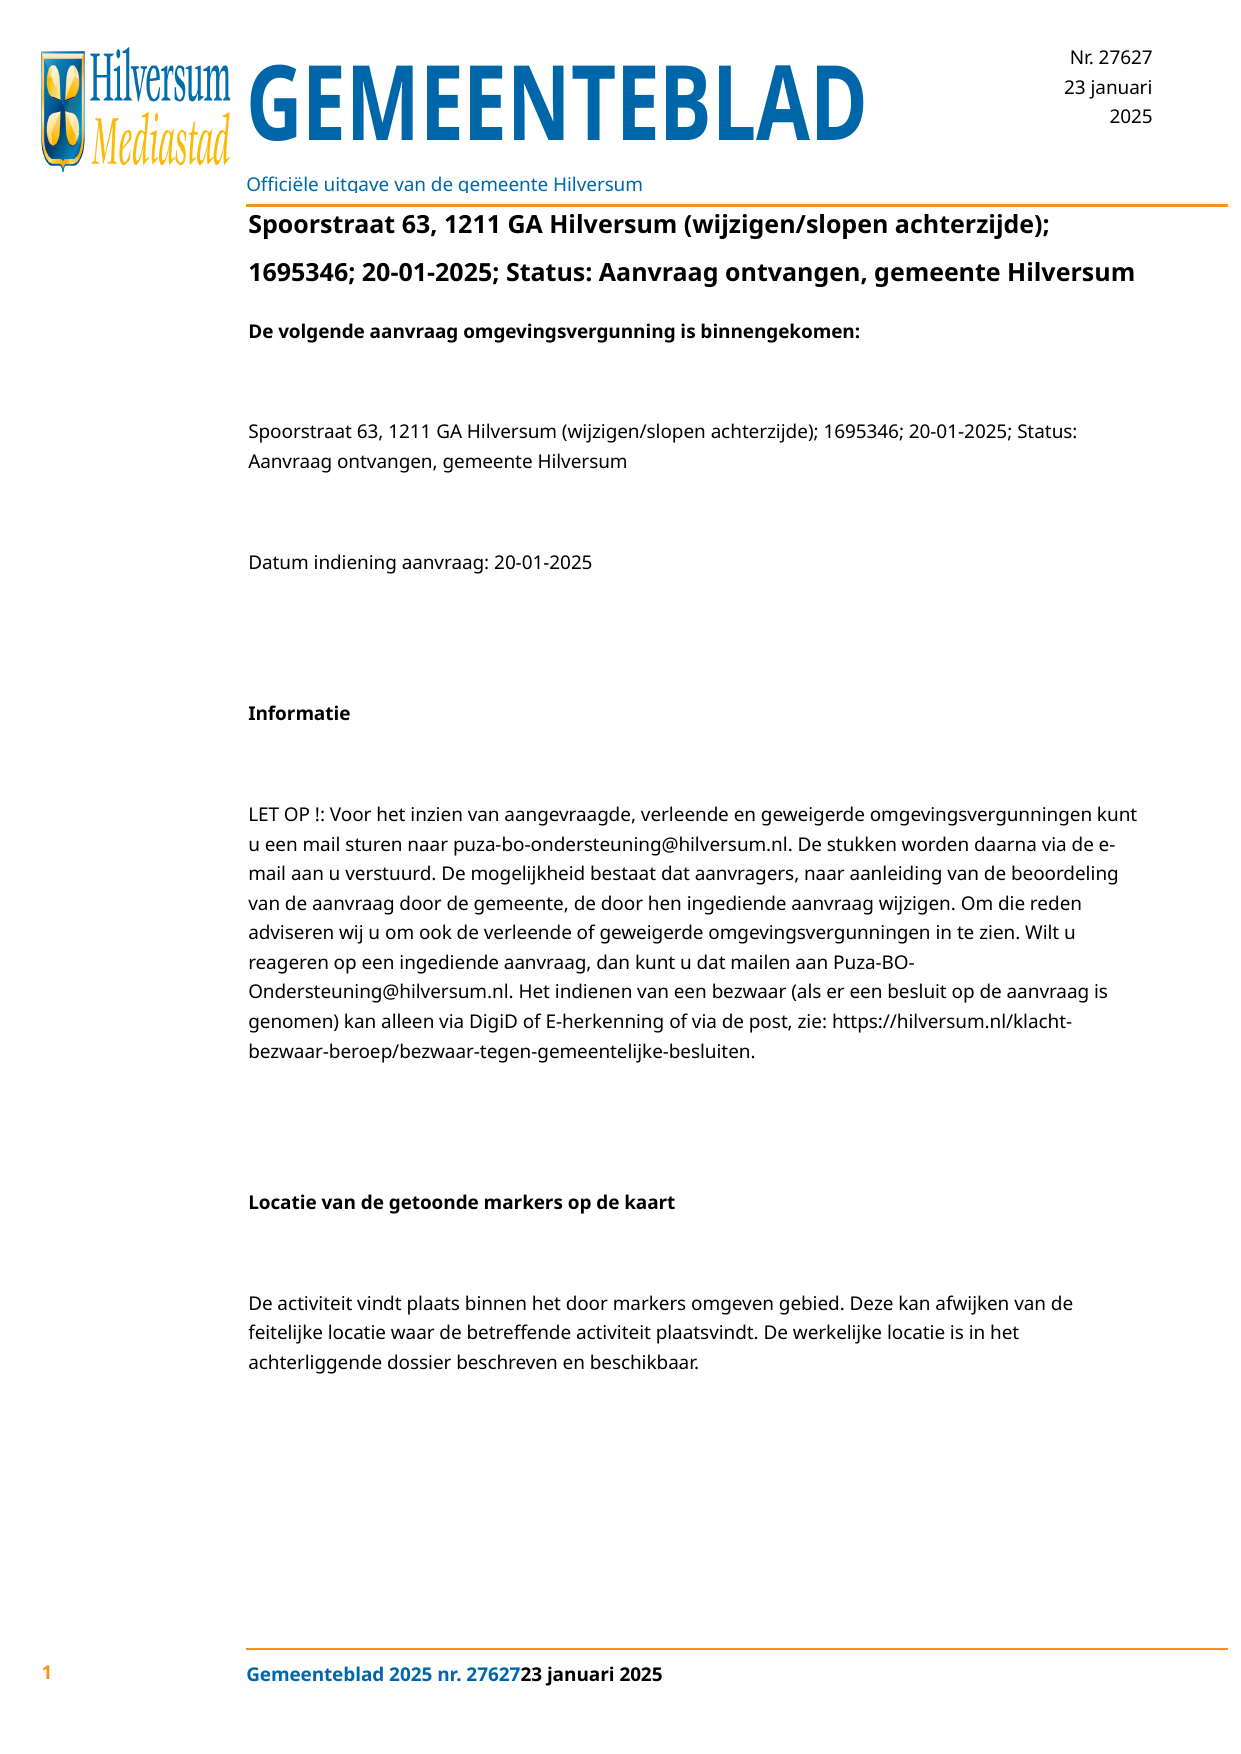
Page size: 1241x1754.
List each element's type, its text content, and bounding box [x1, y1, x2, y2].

text Informatie [248, 700, 1152, 726]
picture [41, 47, 231, 172]
text Spoorstraat 63, 1211 GA Hilversum (wijzigen/slopen achterzijde); 1695346; 20-01-2025; Status: Aanvraag ontvangen, gemeente Hilversum [248, 207, 1152, 288]
text LET OP !: Voor het inzien van aangevraagde, verleende en geweigerde omgevingsvergunningen kunt u een mail sturen naar puza-bo-ondersteuning@hilversum.nl. De stukken worden daarna via de e-mail aan u verstuurd. De mogelijkheid bestaat dat aanvragers, naar aanleiding van de beoordeling van de aanvraag door de gemeente, de door hen ingediende aanvraag wijzigen. Om die reden adviseren wij u om ook de verleende of geweigerde omgevingsvergunningen in te zien. Wilt u reageren op een ingediende aanvraag, dan kunt u dat mailen aan Puza-BO-Ondersteuning@hilversum.nl. Het indienen van een bezwaar (als er een besluit op de aanvraag is genomen) kan alleen via DigiD of E-herkenning of via de post, zie: https://hilversum.nl/klacht-bezwaar-beroep/bezwaar-tegen-gemeentelijke-besluiten. [248, 801, 1152, 1064]
text De volgende aanvraag omgevingsvergunning is binnengekomen: [248, 318, 1152, 344]
text Locatie van de getoonde markers op de kaart [248, 1189, 1152, 1215]
text Datum indiening aanvraag: 20-01-2025 [248, 549, 1152, 575]
text Spoorstraat 63, 1211 GA Hilversum (wijzigen/slopen achterzijde); 1695346; 20-01-2025; Status: Aanvraag ontvangen, gemeente Hilversum [248, 419, 1152, 474]
text De activiteit vindt plaats binnen het door markers omgeven gebied. Deze kan afwijken van de feitelijke locatie waar de betreffende activiteit plaatsvindt. De werkelijke locatie is in het achterliggende dossier beschreven en beschikbaar. [248, 1290, 1152, 1375]
